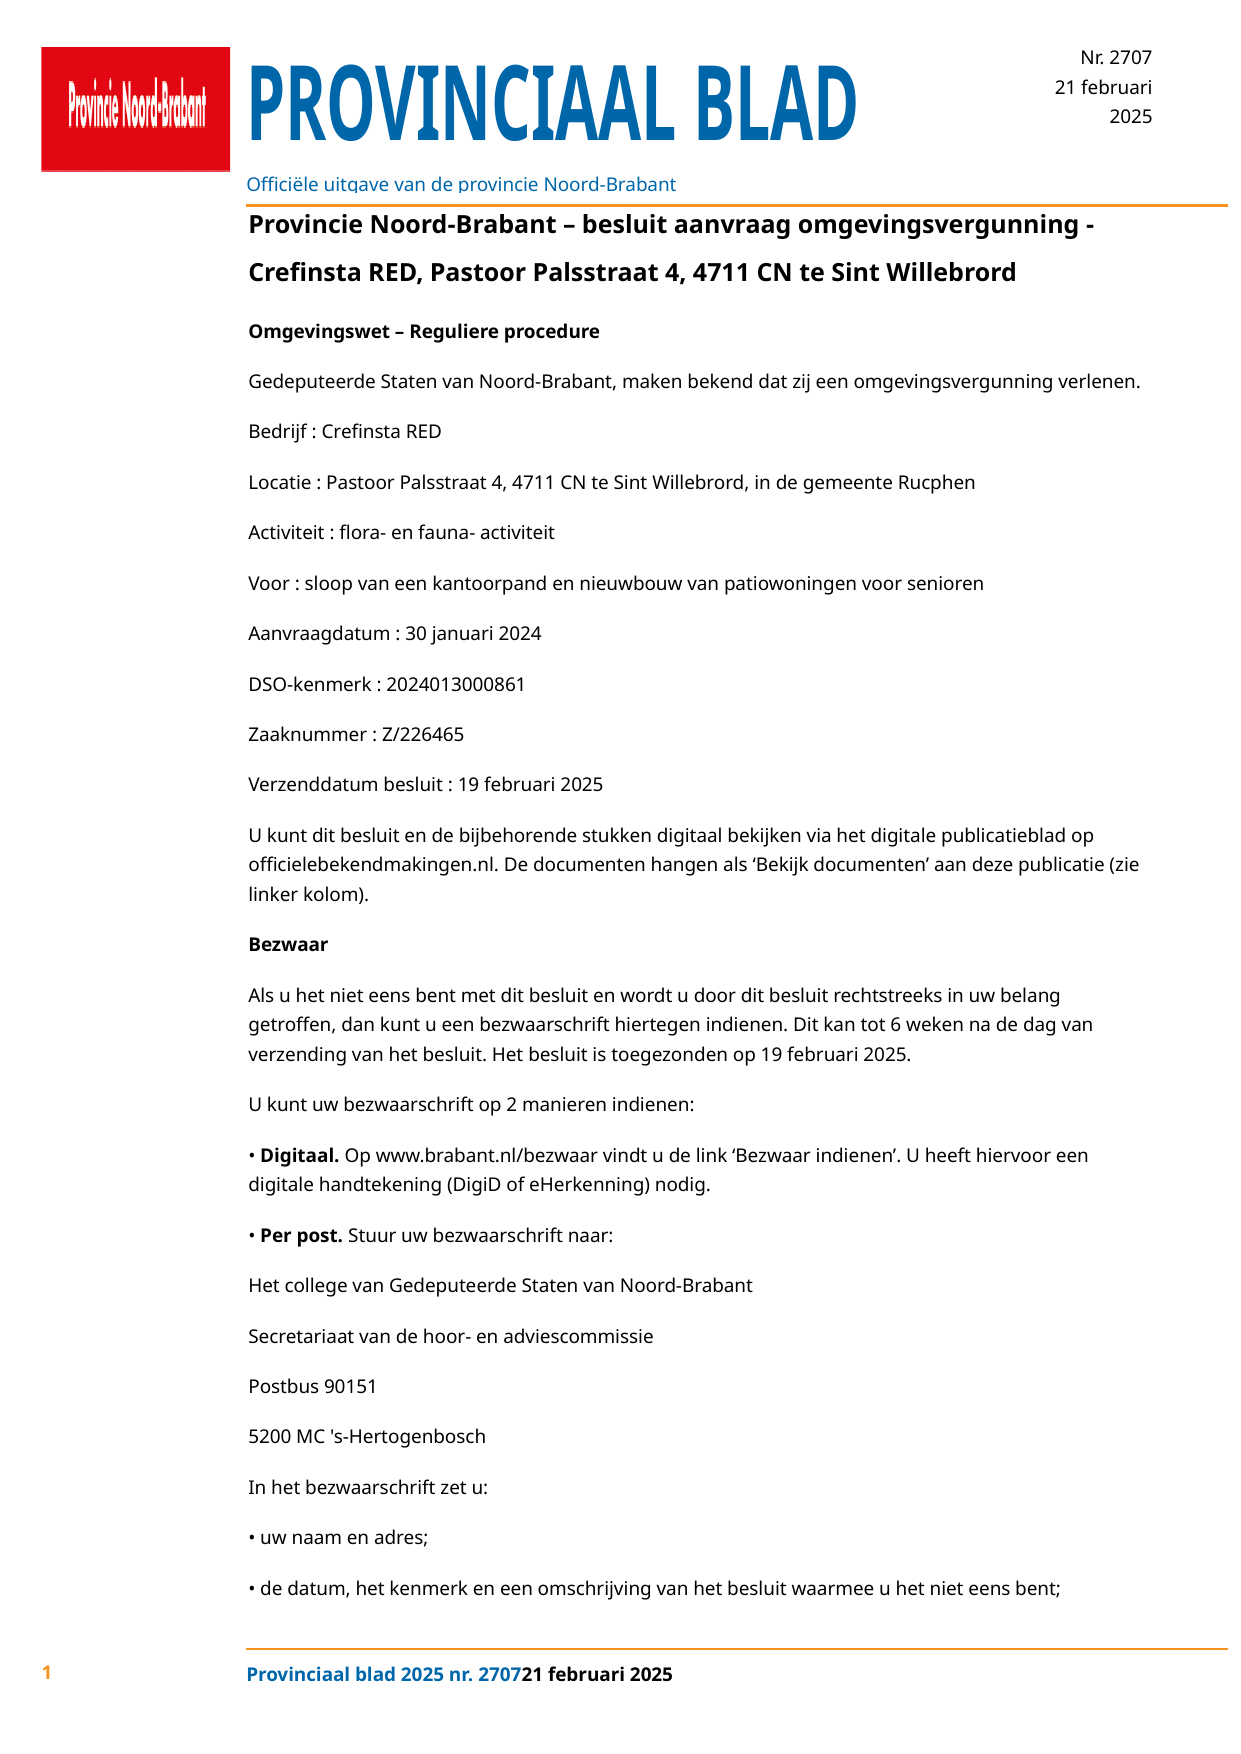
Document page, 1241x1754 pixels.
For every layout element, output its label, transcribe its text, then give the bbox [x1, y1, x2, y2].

text Gedeputeerde Staten van Noord-Brabant, maken bekend dat zij een omgevingsvergunning verlenen. [248, 368, 1152, 394]
text • de datum, het kenmerk en een omschrijving van het besluit waarmee u het niet eens bent; [248, 1575, 1152, 1601]
text Omgevingswet – Reguliere procedure [248, 318, 1152, 344]
text Zaaknummer : Z/226465 [248, 721, 1152, 747]
picture [41, 47, 231, 172]
text Secretariaat van de hoor- en adviescommissie [248, 1323, 1152, 1349]
text 5200 MC 's‑Hertogenbosch [248, 1424, 1152, 1449]
text U kunt uw bezwaarschrift op 2 manieren indienen: [248, 1092, 1152, 1117]
text Bezwaar [248, 932, 1152, 957]
text Activiteit : flora- en fauna- activiteit [248, 519, 1152, 545]
text • uw naam en adres; [248, 1524, 1152, 1550]
text Verzenddatum besluit : 19 februari 2025 [248, 772, 1152, 797]
text U kunt dit besluit en de bijbehorende stukken digitaal bekijken via het digitale publicatieblad op officielebekendmakingen.nl. De documenten hangen als ‘Bekijk documenten’ aan deze publicatie (zie linker kolom). [248, 822, 1152, 907]
text Postbus 90151 [248, 1373, 1152, 1399]
text • Per post. Stuur uw bezwaarschrift naar: [248, 1222, 1152, 1248]
text • Digitaal. Op www.brabant.nl/bezwaar vindt u de link ‘Bezwaar indienen’. U heeft hiervoor een digitale handtekening (DigiD of eHerkenning) nodig. [248, 1142, 1152, 1197]
text Als u het niet eens bent met dit besluit en wordt u door dit besluit rechtstreeks in uw belang getroffen, dan kunt u een bezwaarschrift hiertegen indienen. Dit kan tot 6 weken na de dag van verzending van het besluit. Het besluit is toegezonden op 19 februari 2025. [248, 982, 1152, 1067]
text DSO-kenmerk : 2024013000861 [248, 671, 1152, 697]
text In het bezwaarschrift zet u: [248, 1474, 1152, 1500]
text Provincie Noord-Brabant – besluit aanvraag omgevingsvergunning - Crefinsta RED, Pastoor Palsstraat 4, 4711 CN te Sint Willebrord [248, 207, 1152, 288]
text Voor : sloop van een kantoorpand en nieuwbouw van patiowoningen voor senioren [248, 570, 1152, 596]
text Het college van Gedeputeerde Staten van Noord-Brabant [248, 1272, 1152, 1298]
text Bedrijf : Crefinsta RED [248, 419, 1152, 444]
text Aanvraagdatum : 30 januari 2024 [248, 620, 1152, 646]
text Locatie : Pastoor Palsstraat 4, 4711 CN te Sint Willebrord, in de gemeente Rucphen [248, 469, 1152, 495]
